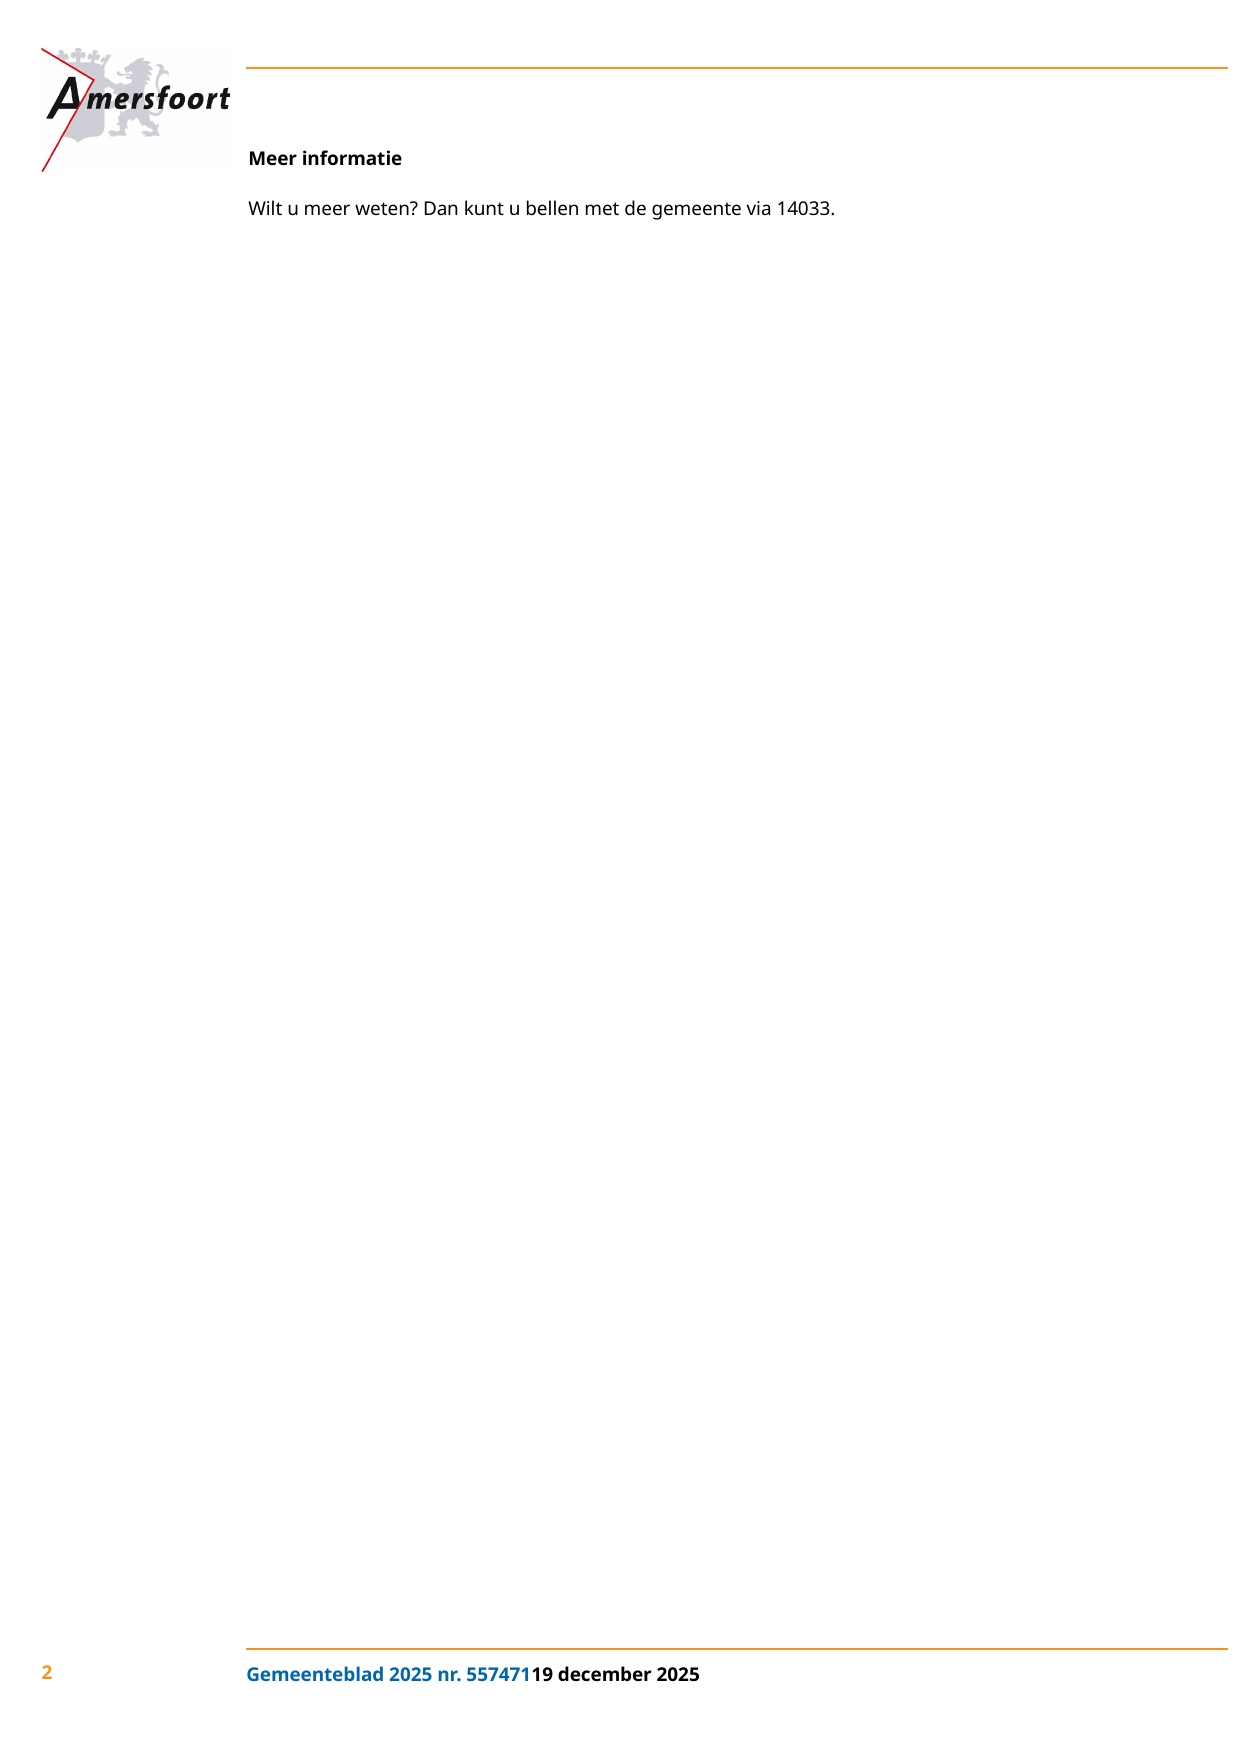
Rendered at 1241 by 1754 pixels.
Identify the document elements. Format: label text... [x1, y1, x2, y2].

text Meer informatie [248, 145, 1152, 171]
text Wilt u meer weten? Dan kunt u bellen met de gemeente via 14033. [248, 196, 1152, 221]
picture [41, 47, 231, 172]
